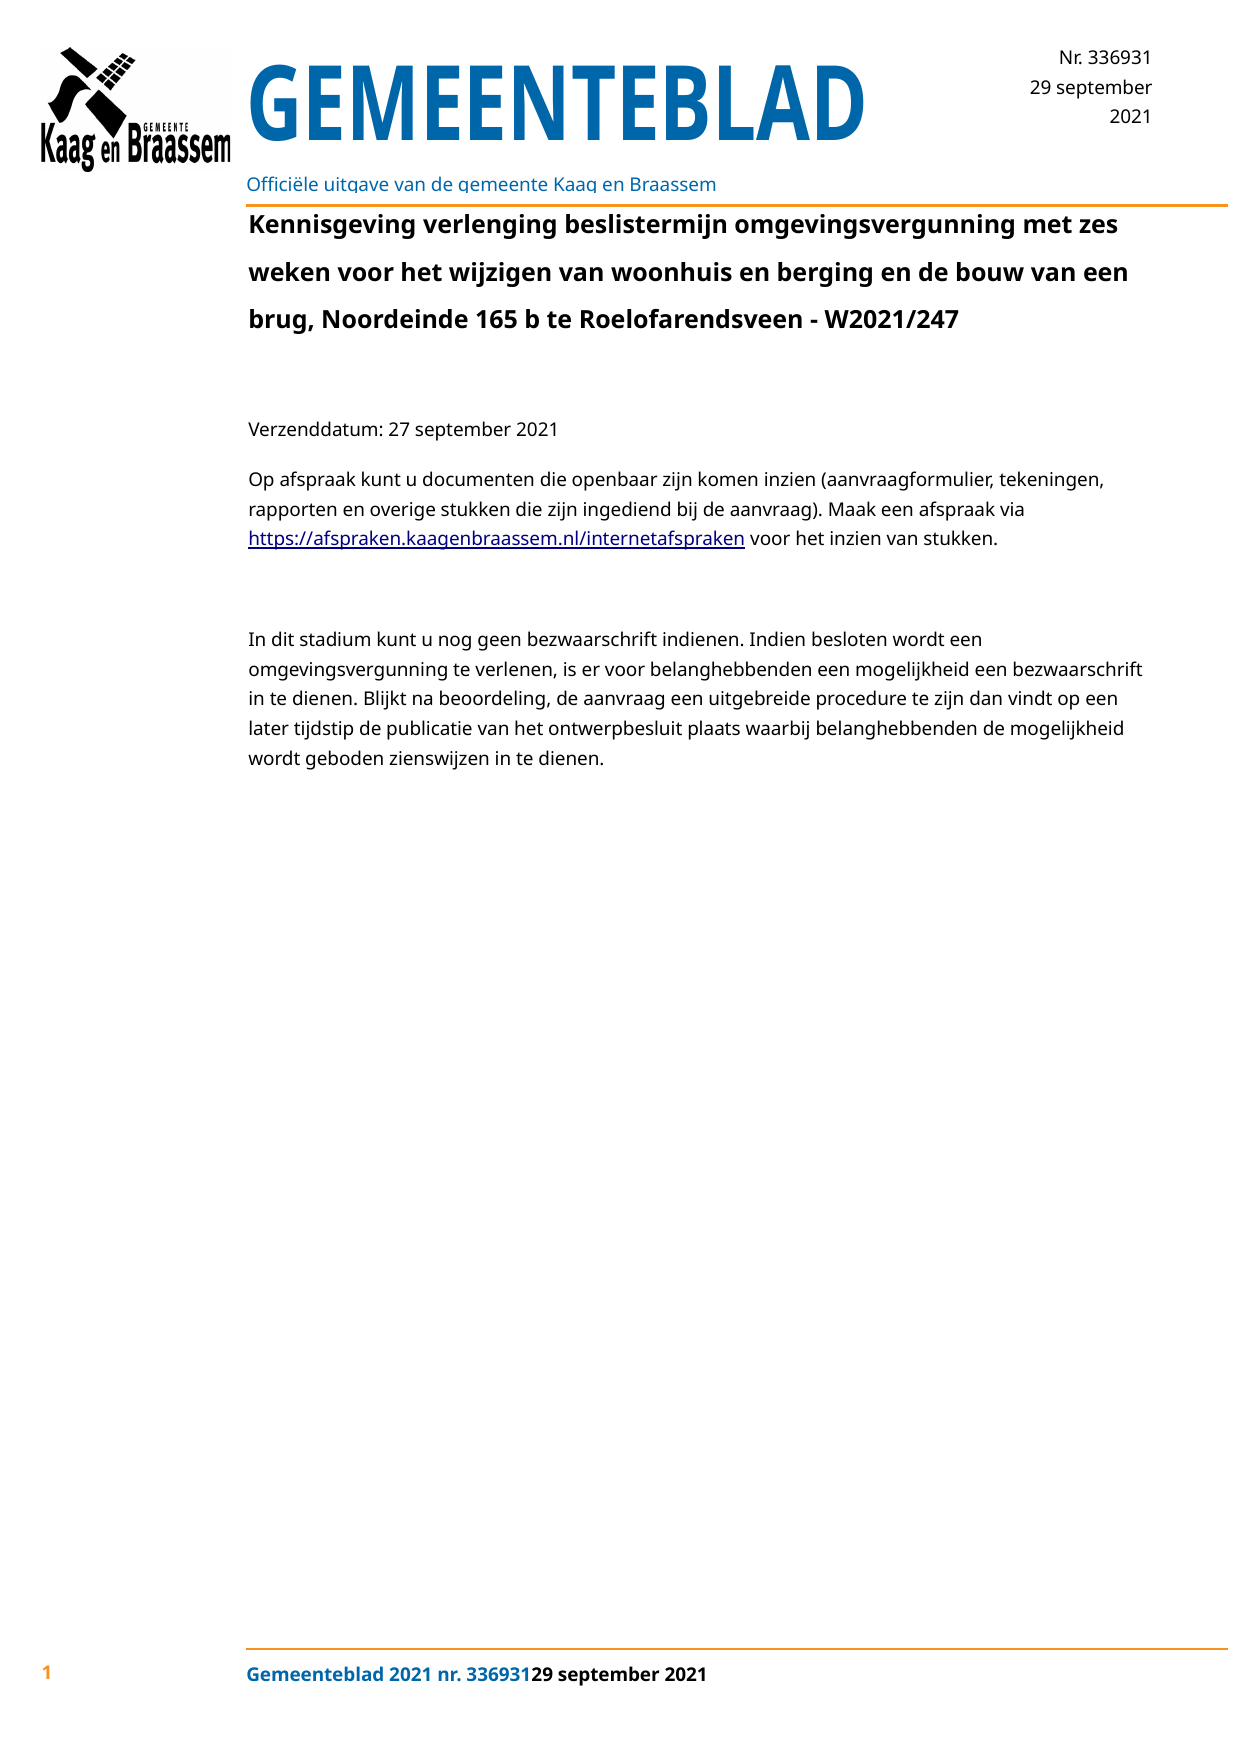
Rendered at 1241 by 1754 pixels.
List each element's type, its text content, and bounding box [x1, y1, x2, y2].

text Verzenddatum: 27 september 2021 [248, 416, 1152, 442]
text Kennisgeving verlenging beslistermijn omgevingsvergunning met zes weken voor het wijzigen van woonhuis en berging en de bouw van een brug, Noordeinde 165 b te Roelofarendsveen - W2021/247 [248, 207, 1152, 336]
text Op afspraak kunt u documenten die openbaar zijn komen inzien (aanvraagformulier, tekeningen, rapporten en overige stukken die zijn ingediend bij de aanvraag). Maak een afspraak via https://afspraken.kaagenbraassem.nl/internetafspraken voor het inzien van stukken. [248, 466, 1152, 551]
picture [41, 47, 231, 172]
text In dit stadium kunt u nog geen bezwaarschrift indienen. Indien besloten wordt een omgevingsvergunning te verlenen, is er voor belanghebbenden een mogelijkheid een bezwaarschrift in te dienen. Blijkt na beoordeling, de aanvraag een uitgebreide procedure te zijn dan vindt op een later tijdstip de publicatie van het ontwerpbesluit plaats waarbij belanghebbenden de mogelijkheid wordt geboden zienswijzen in te dienen. [248, 626, 1152, 770]
